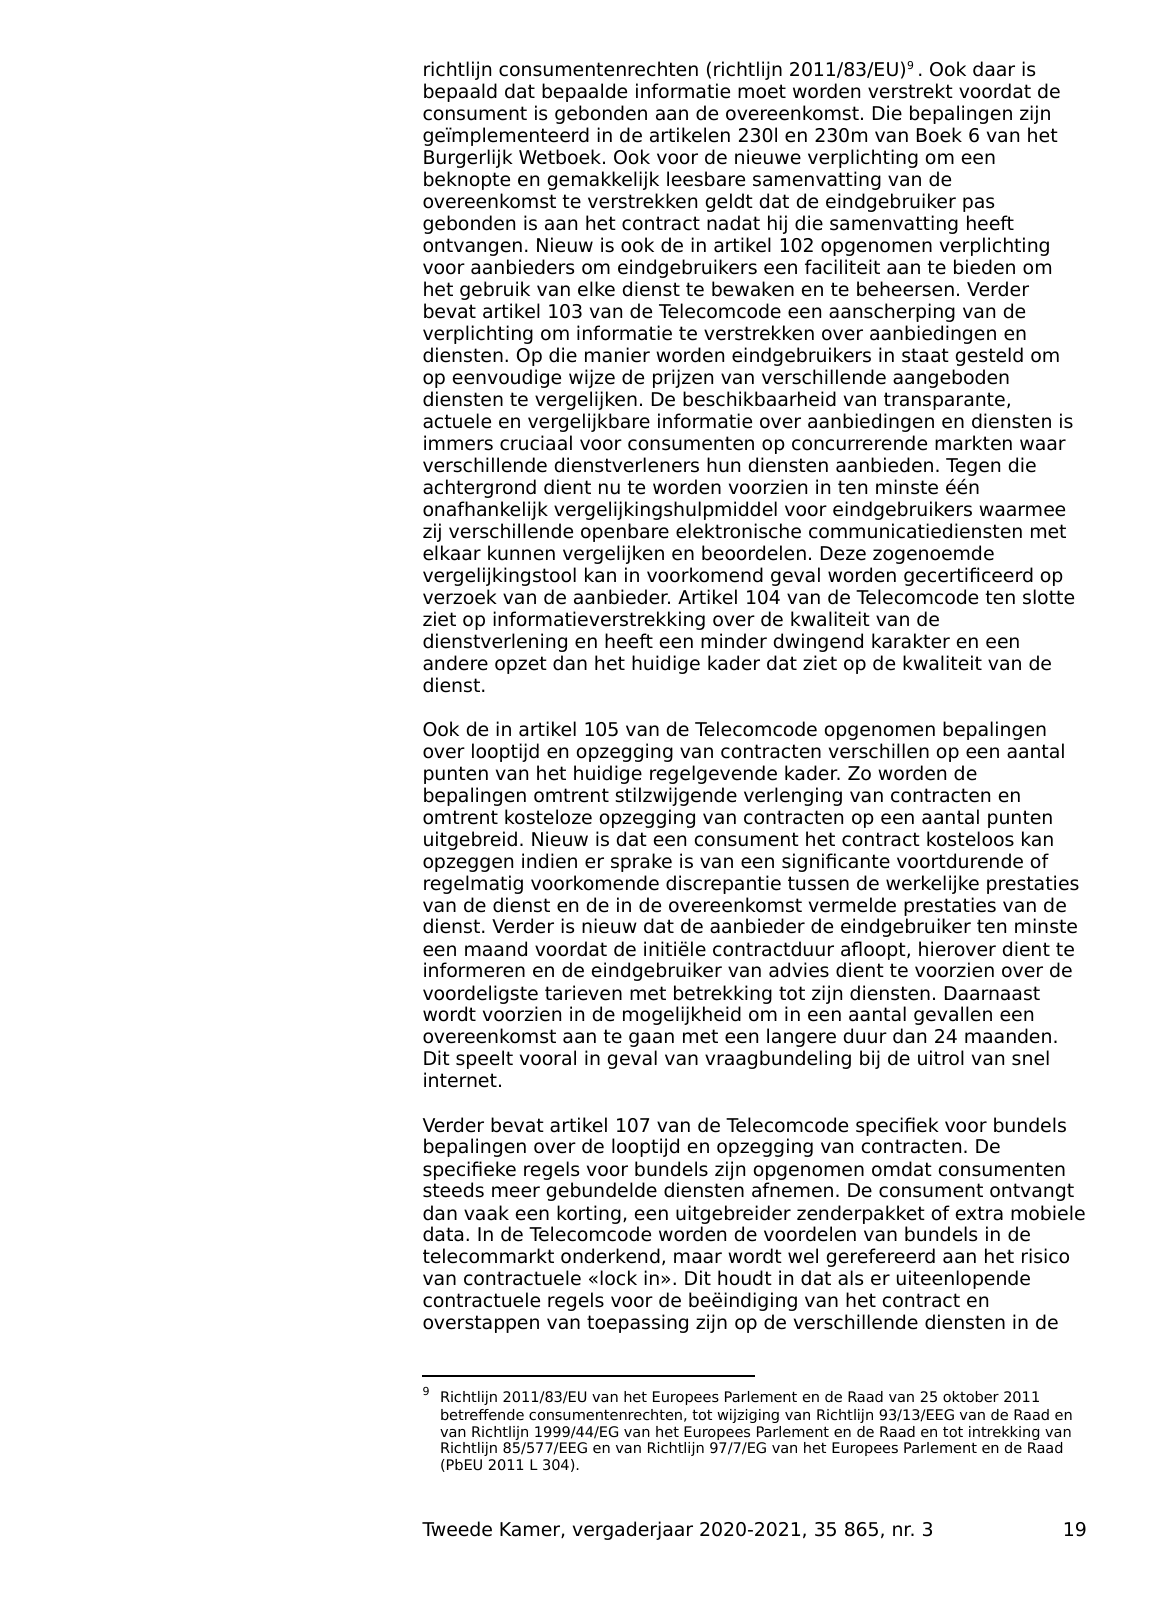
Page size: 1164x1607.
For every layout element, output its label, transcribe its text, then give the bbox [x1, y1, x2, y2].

text Ook de in artikel 105 van de Telecomcode opgenomen bepalingen over looptijd en opzegging van contracten verschillen op een aantal punten van het huidige regelgevende kader. Zo worden de bepalingen omtrent stilzwijgende verlenging van contracten en omtrent kosteloze opzegging van contracten op een aantal punten uitgebreid. Nieuw is dat een consument het contract kosteloos kan opzeggen indien er sprake is van een significante voortdurende of regelmatig voorkomende discrepantie tussen de werkelijke prestaties van de dienst en de in de overeenkomst vermelde prestaties van de dienst. Verder is nieuw dat de aanbieder de eindgebruiker ten minste een maand voordat de initiële contractduur afloopt, hierover dient te informeren en de eindgebruiker van advies dient te voorzien over de voordeligste tarieven met betrekking tot zijn diensten. Daarnaast wordt voorzien in de mogelijkheid om in een aantal gevallen een overeenkomst aan te gaan met een langere duur dan 24 maanden. Dit speelt vooral in geval van vraagbundeling bij de uitrol van snel internet. [422, 719, 1087, 1092]
text richtlijn consumentenrechten (richtlijn 2011/83/EU). Ook daar is bepaald dat bepaalde informatie moet worden verstrekt voordat de consument is gebonden aan de overeenkomst. Die bepalingen zijn geïmplementeerd in de artikelen 230l en 230m van Boek 6 van het Burgerlijk Wetboek. Ook voor de nieuwe verplichting om een beknopte en gemakkelijk leesbare samenvatting van de overeenkomst te verstrekken geldt dat de eindgebruiker pas gebonden is aan het contract nadat hij die samenvatting heeft ontvangen. Nieuw is ook de in artikel 102 opgenomen verplichting voor aanbieders om eindgebruikers een faciliteit aan te bieden om het gebruik van elke dienst te bewaken en te beheersen. Verder bevat artikel 103 van de Telecomcode een aanscherping van de verplichting om informatie te verstrekken over aanbiedingen en diensten. Op die manier worden eindgebruikers in staat gesteld om op eenvoudige wijze de prijzen van verschillende aangeboden diensten te vergelijken. De beschikbaarheid van transparante, actuele en vergelijkbare informatie over aanbiedingen en diensten is immers cruciaal voor consumenten op concurrerende markten waar verschillende dienstverleners hun diensten aanbieden. Tegen die achtergrond dient nu te worden voorzien in ten minste één onafhankelijk vergelijkingshulpmiddel voor eindgebruikers waarmee zij verschillende openbare elektronische communicatiediensten met elkaar kunnen vergelijken en beoordelen. Deze zogenoemde vergelijkingstool kan in voorkomend geval worden gecertificeerd op verzoek van de aanbieder. Artikel 104 van de Telecomcode ten slotte ziet op informatieverstrekking over de kwaliteit van de dienstverlening en heeft een minder dwingend karakter en een andere opzet dan het huidige kader dat ziet op de kwaliteit van de dienst. [422, 59, 1087, 696]
text Verder bevat artikel 107 van de Telecomcode specifiek voor bundels bepalingen over de looptijd en opzegging van contracten. De specifieke regels voor bundels zijn opgenomen omdat consumenten steeds meer gebundelde diensten afnemen. De consument ontvangt dan vaak een korting, een uitgebreider zenderpakket of extra mobiele data. In de Telecomcode worden de voordelen van bundels in de telecommarkt onderkend, maar wordt wel gerefereerd aan het risico van contractuele «lock in». Dit houdt in dat als er uiteenlopende contractuele regels voor de beëindiging van het contract en overstappen van toepassing zijn op de verschillende diensten in de [422, 1114, 1087, 1334]
text Richtlijn 2011/83/EU van het Europees Parlement en de Raad van 25 oktober 2011 betreffende consumentenrechten, tot wijziging van Richtlijn 93/13/EEG van de Raad en van Richtlijn 1999/44/EG van het Europees Parlement en de Raad en tot intrekking van Richtlijn 85/577/EEG en van Richtlijn 97/7/EG van het Europees Parlement en de Raad (PbEU 2011 L 304). [422, 1385, 1087, 1474]
